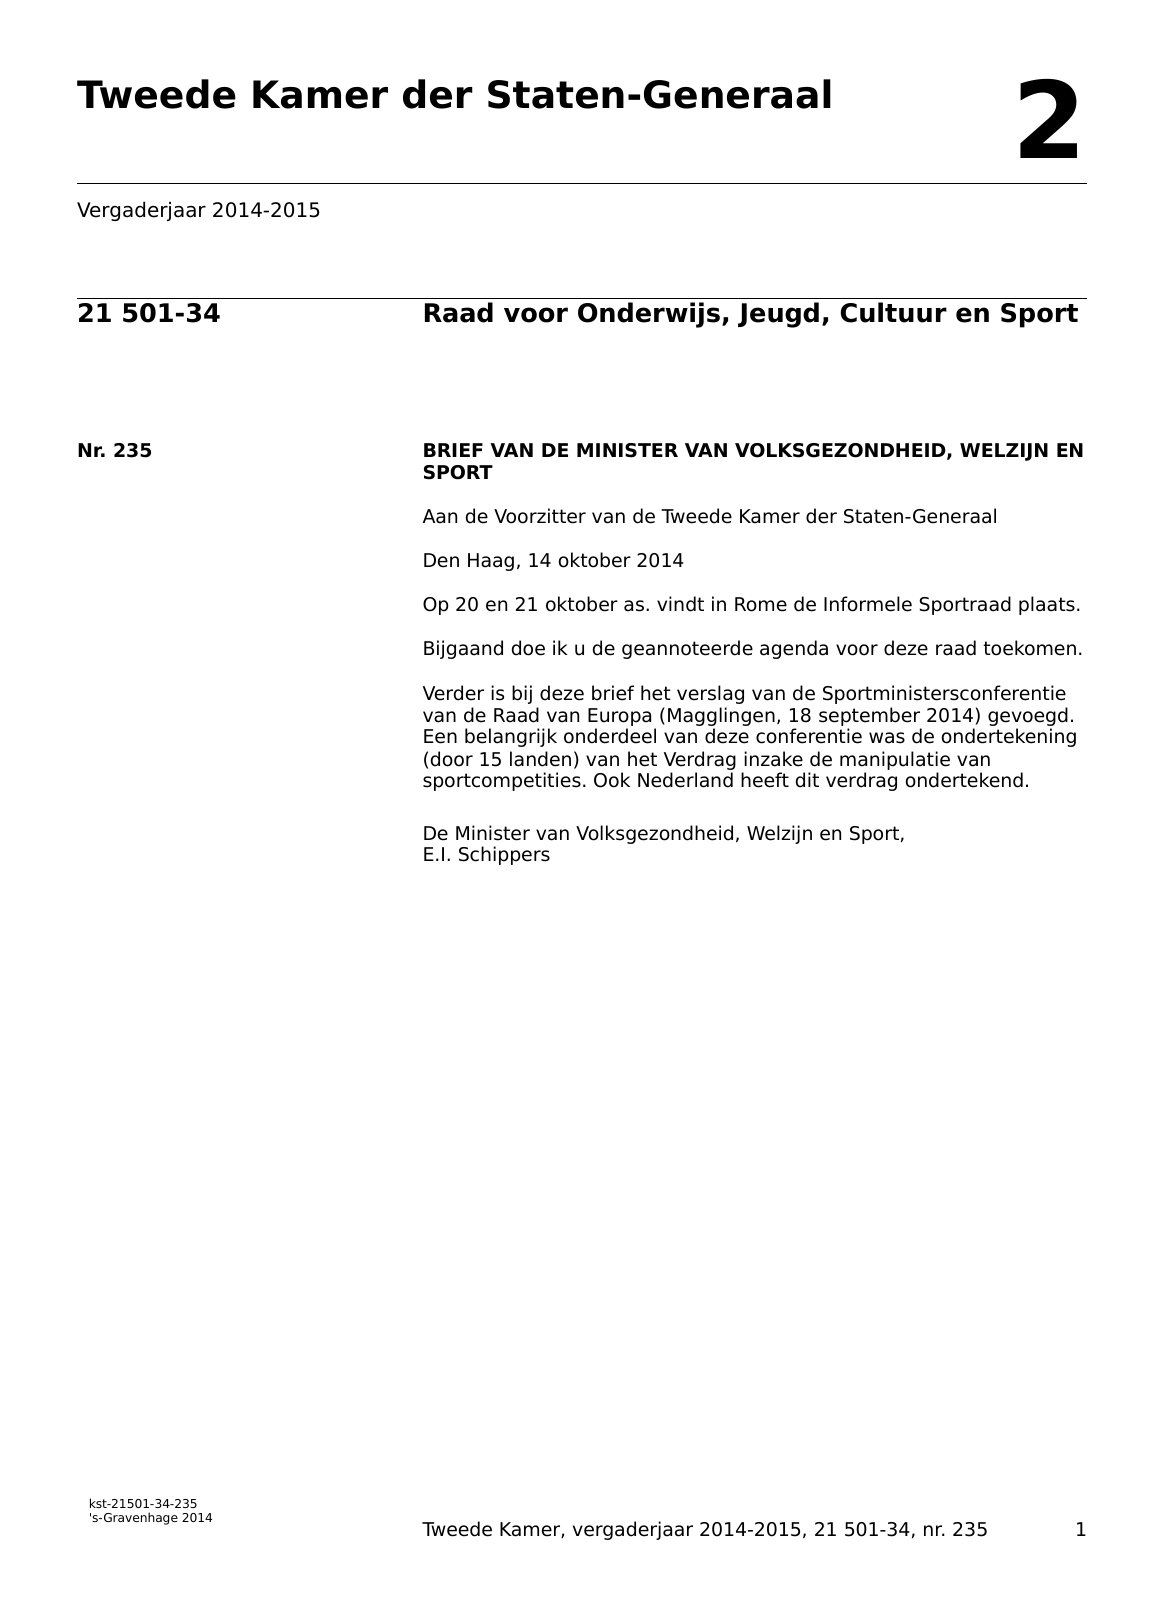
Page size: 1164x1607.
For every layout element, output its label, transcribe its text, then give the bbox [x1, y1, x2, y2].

text Op 20 en 21 oktober as. vindt in Rome de Informele Sportraad plaats. [422, 594, 1087, 616]
text Aan de Voorzitter van de Tweede Kamer der Staten-Generaal [422, 506, 1087, 528]
table_header 2 [886, 59, 1087, 183]
table_cell Vergaderjaar 2014-2015 [77, 184, 1087, 298]
subtitle Nr. 235 BRIEF VAN DE MINISTER VAN VOLKSGEZONDHEID, WELZIJN EN SPORT [77, 440, 1087, 484]
text 's-Gravenhage 2014 [88, 1511, 323, 1525]
subtitle 21 501-34 Raad voor Onderwijs, Jeugd, Cultuur en Sport [77, 299, 1087, 329]
text Verder is bij deze brief het verslag van de Sportministersconferentie van de Raad van Europa (Magglingen, 18 september 2014) gevoegd. Een belangrijk onderdeel van deze conferentie was de ondertekening (door 15 landen) van het Verdrag inzake de manipulatie van sportcompetities. Ook Nederland heeft dit verdrag ondertekend. [422, 682, 1087, 792]
text kst-21501-34-235 [88, 1497, 323, 1511]
text Bijgaand doe ik u de geannoteerde agenda voor deze raad toekomen. [422, 638, 1087, 660]
text De Minister van Volksgezondheid, Welzijn en Sport, E.I. Schippers [422, 822, 1087, 866]
text Den Haag, 14 oktober 2014 [422, 550, 1087, 572]
table_header Tweede Kamer der Staten-Generaal [77, 59, 886, 183]
